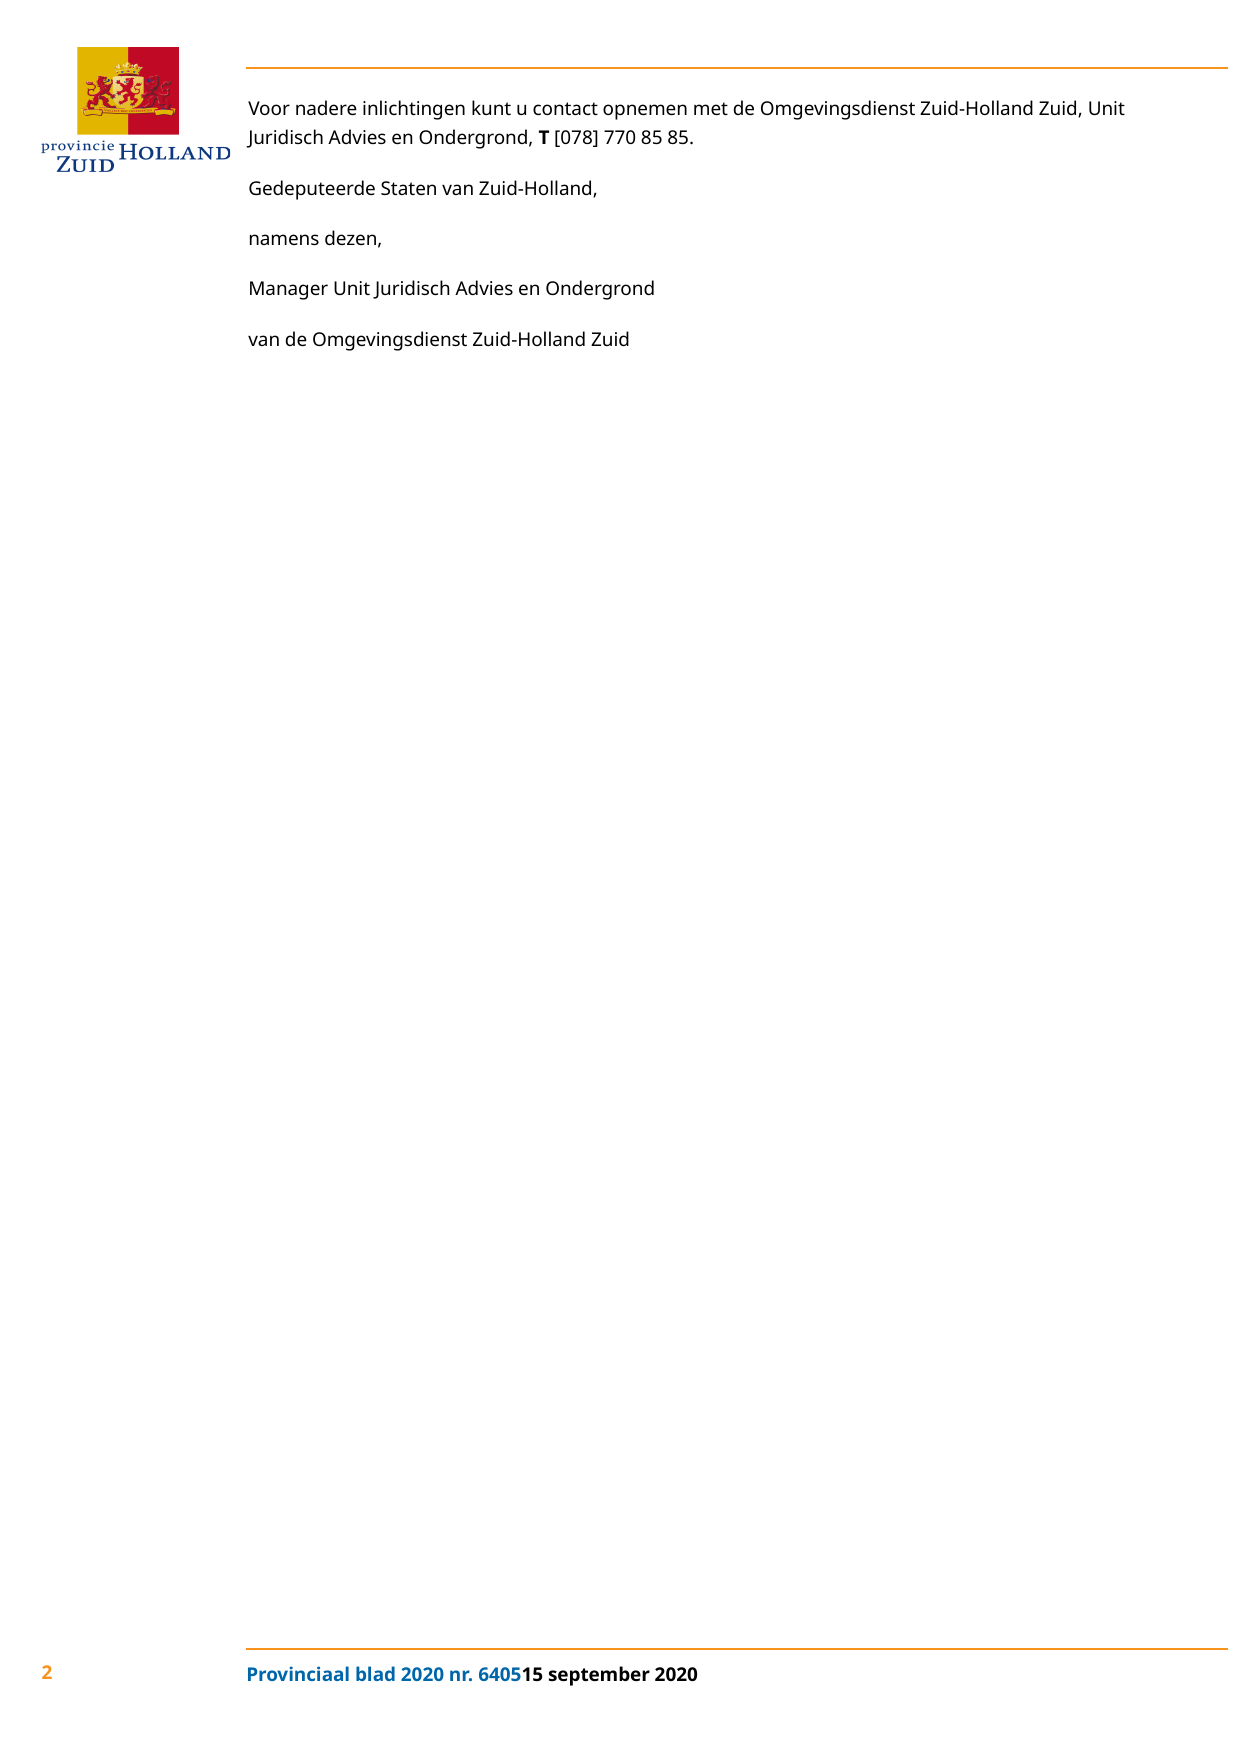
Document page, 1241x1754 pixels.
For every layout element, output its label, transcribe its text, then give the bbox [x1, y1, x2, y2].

picture [41, 47, 231, 172]
text Voor nadere inlichtingen kunt u contact opnemen met de Omgevingsdienst Zuid-Holland Zuid, Unit Juridisch Advies en Ondergrond, T [078] 770 85 85. [248, 95, 1152, 150]
text Gedeputeerde Staten van Zuid-Holland, [248, 175, 1152, 201]
text namens dezen, [248, 225, 1152, 251]
text Manager Unit Juridisch Advies en Ondergrond [248, 276, 1152, 301]
text van de Omgevingsdienst Zuid-Holland Zuid [248, 326, 1152, 352]
